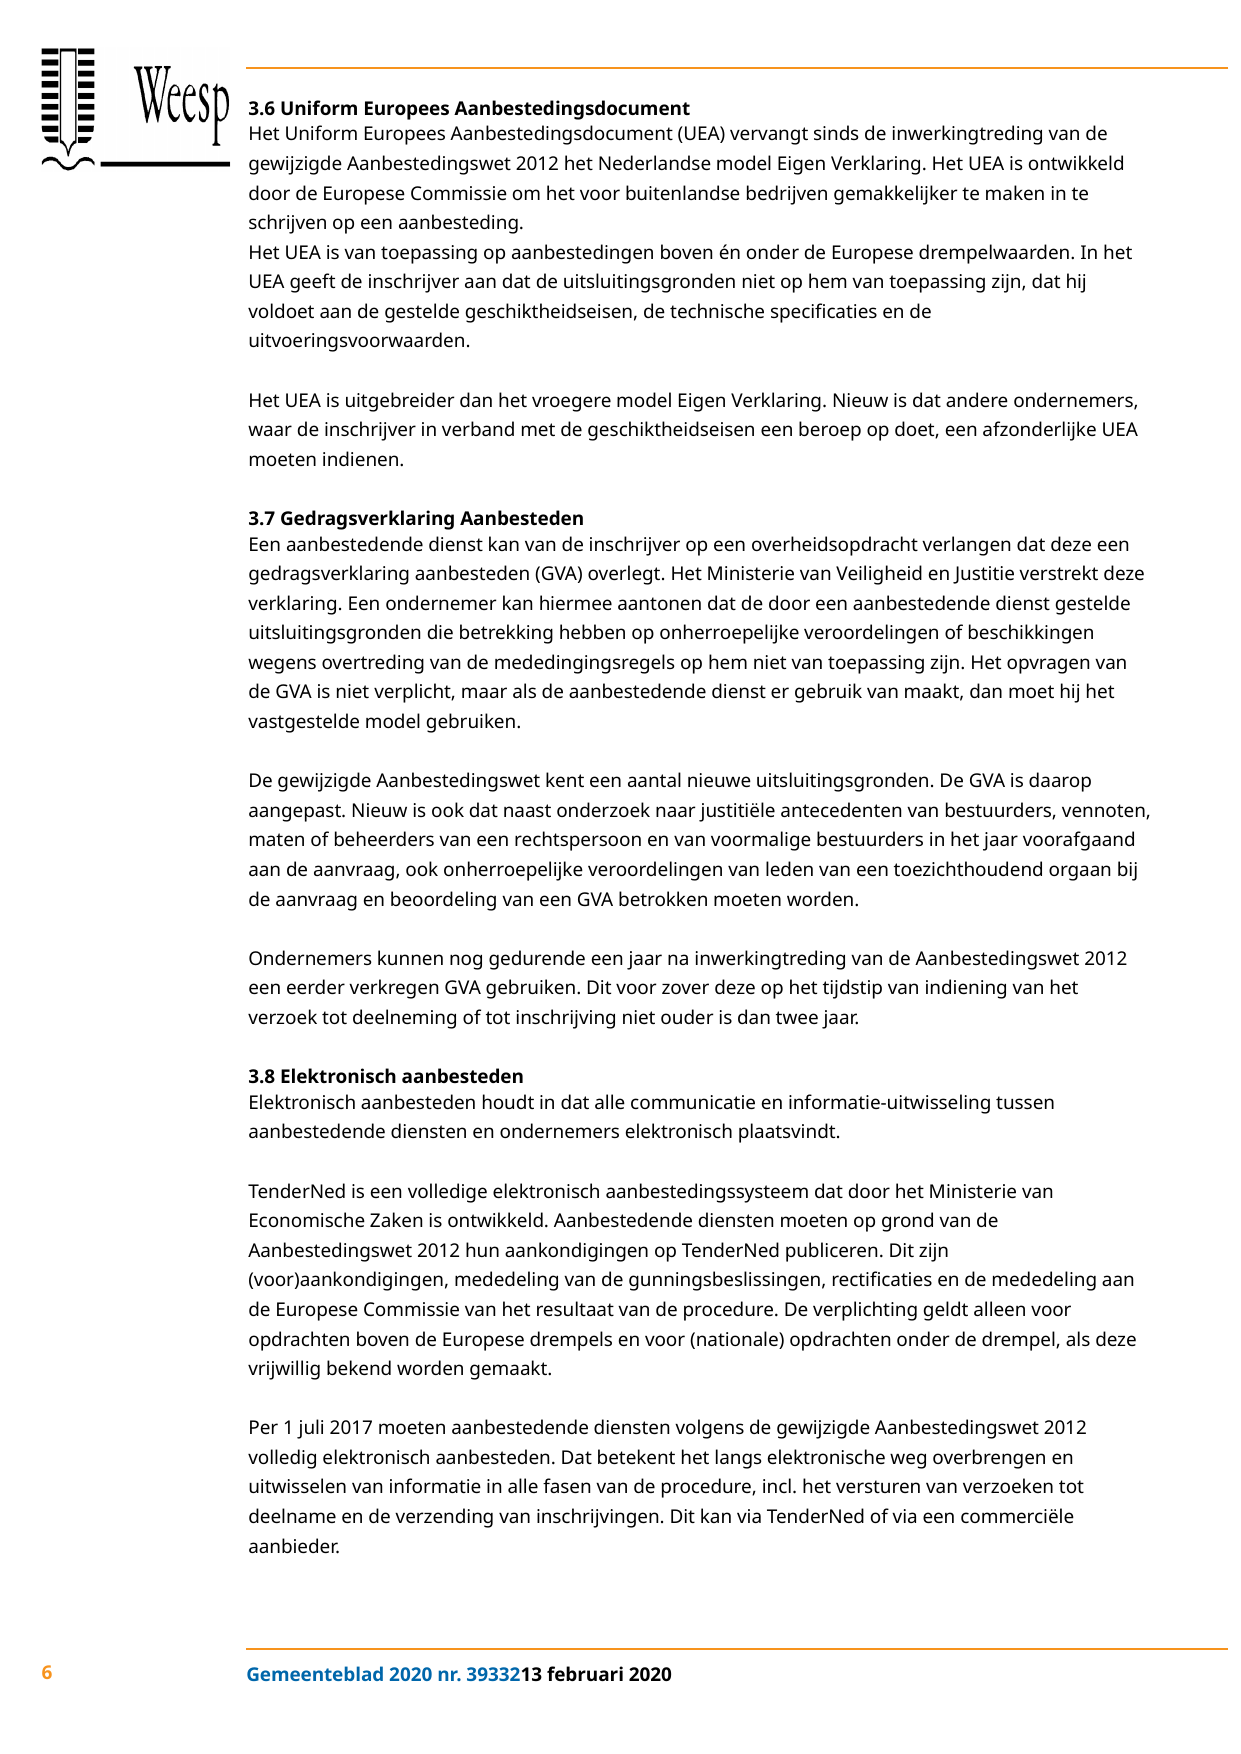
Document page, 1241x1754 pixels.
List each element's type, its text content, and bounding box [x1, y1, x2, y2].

text Een aanbestedende dienst kan van de inschrijver op een overheidsopdracht verlangen dat deze een gedragsverklaring aanbesteden (GVA) overlegt. Het Ministerie van Veiligheid en Justitie verstrekt deze verklaring. Een ondernemer kan hiermee aantonen dat de door een aanbestedende dienst gestelde uitsluitingsgronden die betrekking hebben op onherroepelijke veroordelingen of beschikkingen wegens overtreding van de mededingingsregels op hem niet van toepassing zijn. Het opvragen van de GVA is niet verplicht, maar als de aanbestedende dienst er gebruik van maakt, dan moet hij het vastgestelde model gebruiken. [248, 531, 1152, 734]
text 3.7 Gedragsverklaring Aanbesteden [248, 505, 1152, 531]
text Per 1 juli 2017 moeten aanbestedende diensten volgens de gewijzigde Aanbestedingswet 2012 volledig elektronisch aanbesteden. Dat betekent het langs elektronische weg overbrengen en uitwisselen van informatie in alle fasen van de procedure, incl. het versturen van verzoeken tot deelname en de verzending van inschrijvingen. Dit kan via TenderNed of via een commerciële aanbieder. [248, 1414, 1152, 1558]
text Het UEA is uitgebreider dan het vroegere model Eigen Verklaring. Nieuw is dat andere ondernemers, waar de inschrijver in verband met de geschiktheidseisen een beroep op doet, een afzonderlijke UEA moeten indienen. [248, 387, 1152, 472]
text Elektronisch aanbesteden houdt in dat alle communicatie en informatie-uitwisseling tussen aanbestedende diensten en ondernemers elektronisch plaatsvindt. [248, 1089, 1152, 1144]
text De gewijzigde Aanbestedingswet kent een aantal nieuwe uitsluitingsgronden. De GVA is daarop aangepast. Nieuw is ook dat naast onderzoek naar justitiële antecedenten van bestuurders, vennoten, maten of beheerders van een rechtspersoon en van voormalige bestuurders in het jaar voorafgaand aan de aanvraag, ook onherroepelijke veroordelingen van leden van een toezichthoudend orgaan bij de aanvraag en beoordeling van een GVA betrokken moeten worden. [248, 767, 1152, 912]
text Het Uniform Europees Aanbestedingsdocument (UEA) vervangt sinds de inwerkingtreding van de gewijzigde Aanbestedingswet 2012 het Nederlandse model Eigen Verklaring. Het UEA is ontwikkeld door de Europese Commissie om het voor buitenlandse bedrijven gemakkelijker te maken in te schrijven op een aanbesteding. [248, 121, 1152, 235]
text TenderNed is een volledige elektronisch aanbestedingssysteem dat door het Ministerie van Economische Zaken is ontwikkeld. Aanbestedende diensten moeten op grond van de Aanbestedingswet 2012 hun aankondigingen op TenderNed publiceren. Dit zijn (voor)aankondigingen, mededeling van de gunningsbeslissingen, rectificaties en de mededeling aan de Europese Commissie van het resultaat van de procedure. De verplichting geldt alleen voor opdrachten boven de Europese drempels en voor (nationale) opdrachten onder de drempel, als deze vrijwillig bekend worden gemaakt. [248, 1178, 1152, 1381]
picture [41, 47, 231, 172]
text Het UEA is van toepassing op aanbestedingen boven én onder de Europese drempelwaarden. In het UEA geeft de inschrijver aan dat de uitsluitingsgronden niet op hem van toepassing zijn, dat hij voldoet aan de gestelde geschiktheidseisen, de technische specificaties en de uitvoeringsvoorwaarden. [248, 239, 1152, 353]
text 3.6 Uniform Europees Aanbestedingsdocument [248, 95, 1152, 121]
text 3.8 Elektronisch aanbesteden [248, 1063, 1152, 1089]
text Ondernemers kunnen nog gedurende een jaar na inwerkingtreding van de Aanbestedingswet 2012 een eerder verkregen GVA gebruiken. Dit voor zover deze op het tijdstip van indiening van het verzoek tot deelneming of tot inschrijving niet ouder is dan twee jaar. [248, 945, 1152, 1030]
